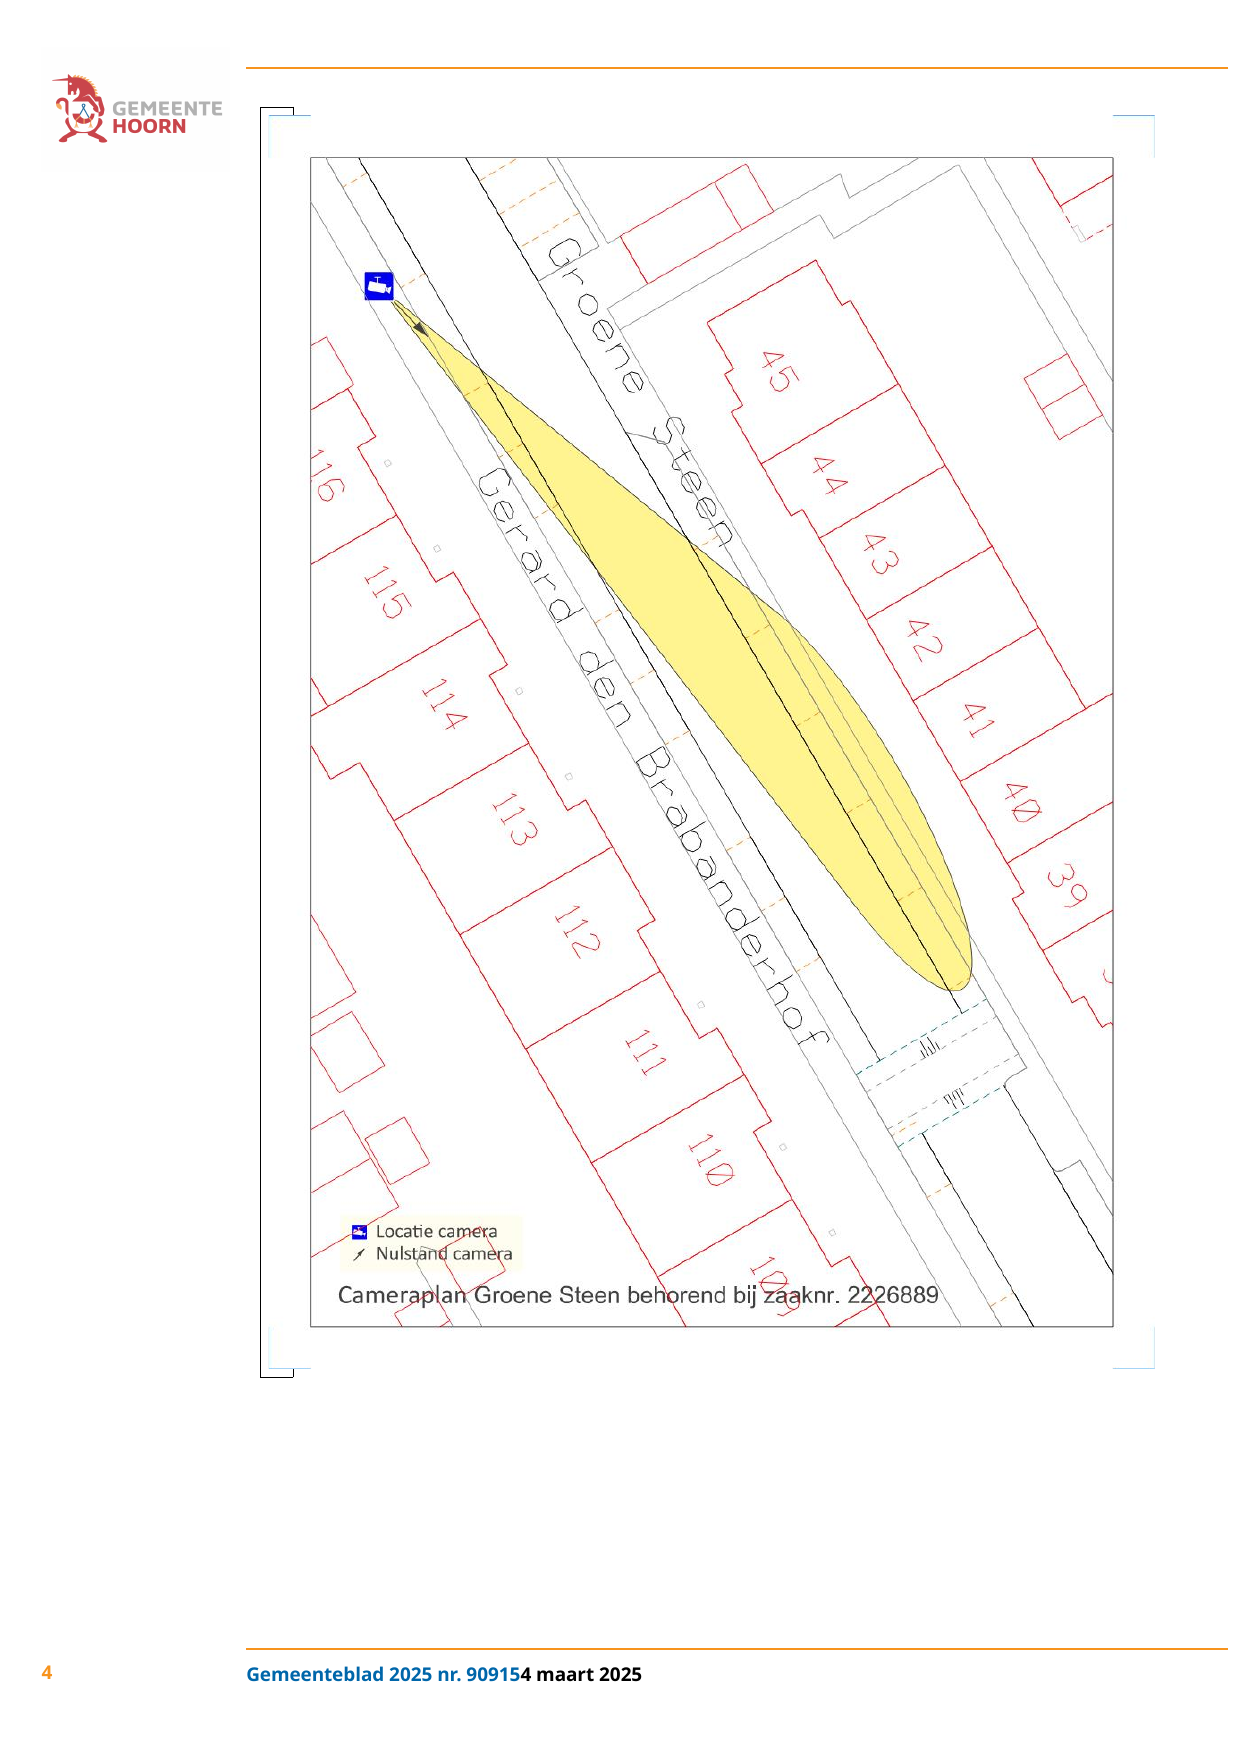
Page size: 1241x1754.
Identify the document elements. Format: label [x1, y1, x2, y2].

picture [268, 115, 1155, 1369]
picture [41, 47, 231, 172]
